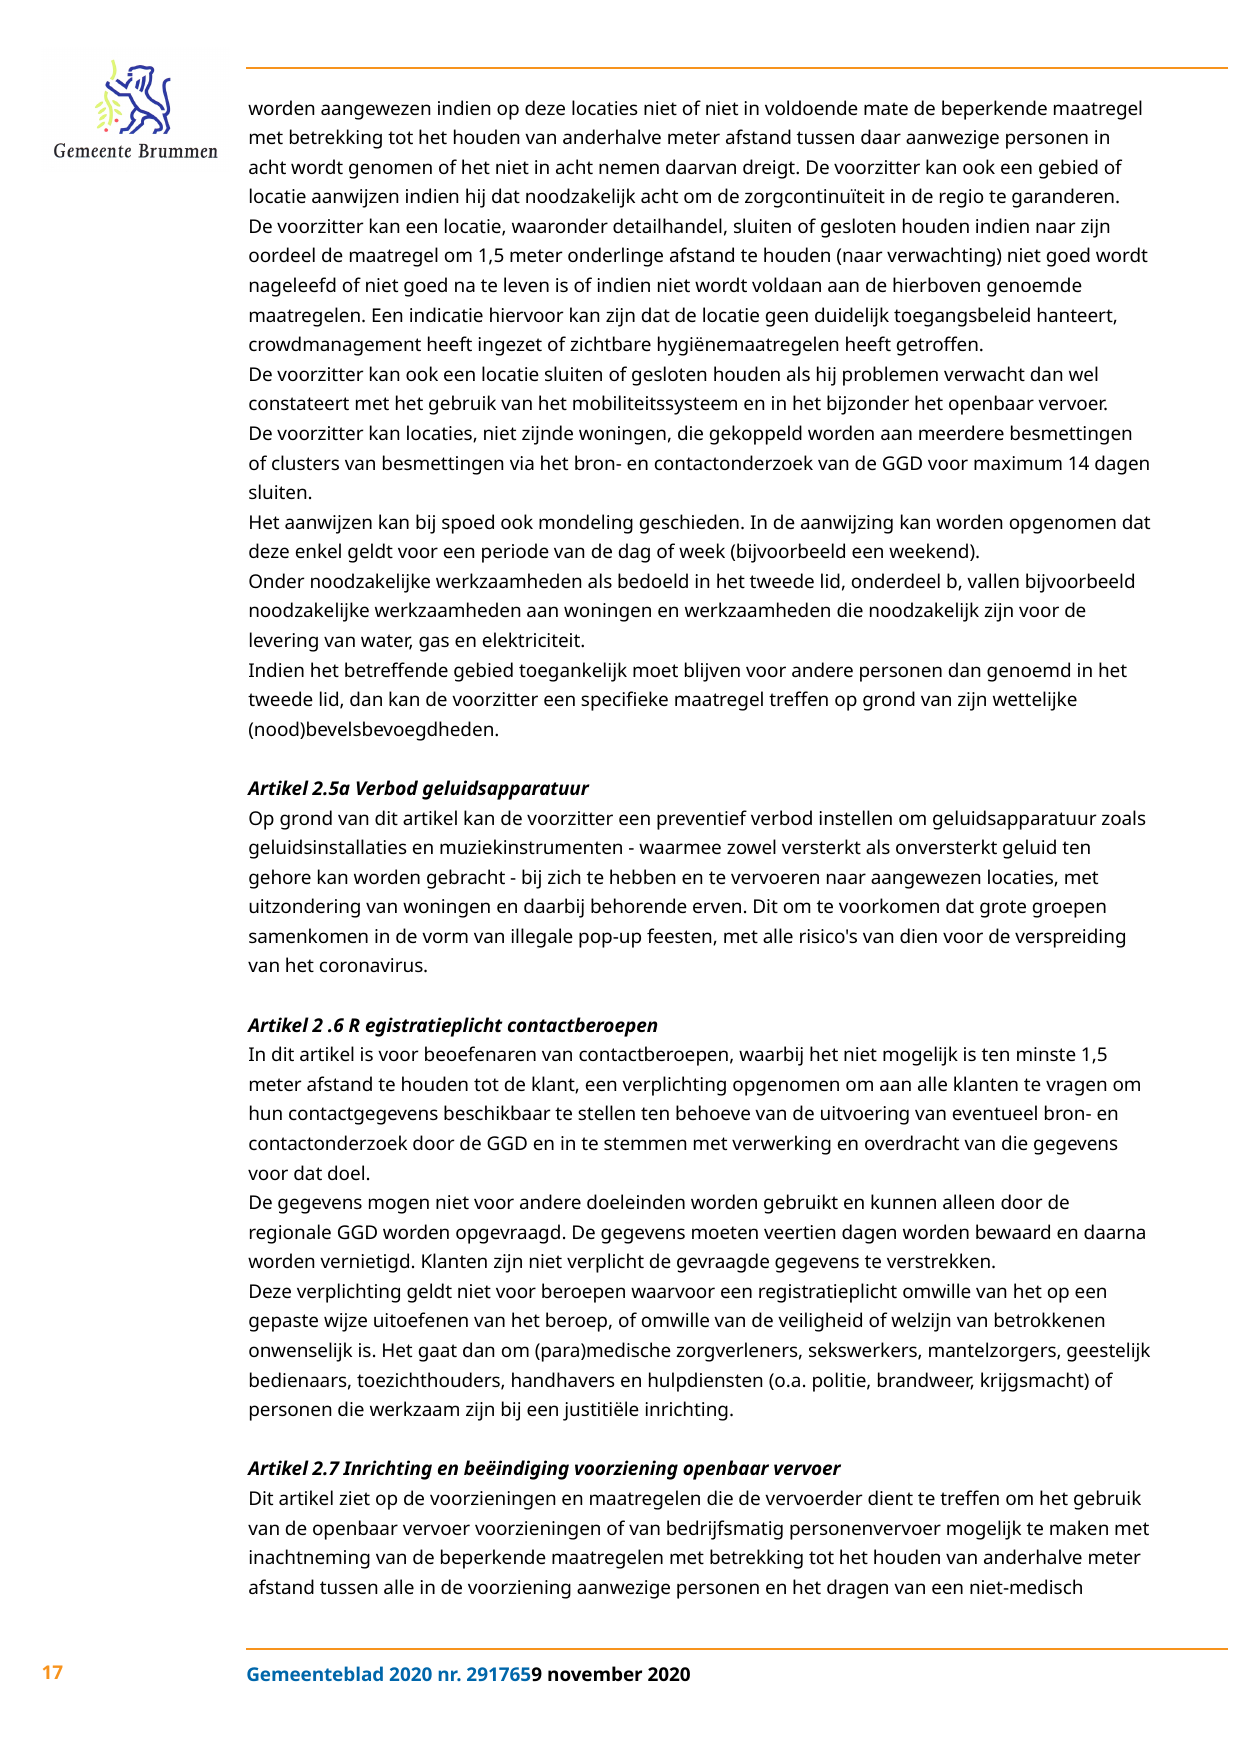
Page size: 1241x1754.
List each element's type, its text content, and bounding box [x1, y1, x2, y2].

text De voorzitter kan ook een locatie sluiten of gesloten houden als hij problemen verwacht dan wel constateert met het gebruik van het mobiliteitssysteem en in het bijzonder het openbaar vervoer. [248, 361, 1152, 416]
text In dit artikel is voor beoefenaren van contactberoepen, waarbij het niet mogelijk is ten minste 1,5 meter afstand te houden tot de klant, een verplichting opgenomen om aan alle klanten te vragen om hun contactgegevens beschikbaar te stellen ten behoeve van de uitvoering van eventueel bron- en contactonderzoek door de GGD en in te stemmen met verwerking en overdracht van die gegevens voor dat doel. [248, 1041, 1152, 1186]
text Het aanwijzen kan bij spoed ook mondeling geschieden. In de aanwijzing kan worden opgenomen dat deze enkel geldt voor een periode van de dag of week (bijvoorbeeld een weekend). [248, 509, 1152, 564]
text De gegevens mogen niet voor andere doeleinden worden gebruikt en kunnen alleen door de regionale GGD worden opgevraagd. De gegevens moeten veertien dagen worden bewaard en daarna worden vernietigd. Klanten zijn niet verplicht de gevraagde gegevens te verstrekken. [248, 1189, 1152, 1274]
text Indien het betreffende gebied toegankelijk moet blijven voor andere personen dan genoemd in het tweede lid, dan kan de voorzitter een specifieke maatregel treffen op grond van zijn wettelijke (nood)bevelsbevoegdheden. [248, 657, 1152, 742]
text De voorzitter kan locaties, niet zijnde woningen, die gekoppeld worden aan meerdere besmettingen of clusters van besmettingen via het bron- en contactonderzoek van de GGD voor maximum 14 dagen sluiten. [248, 420, 1152, 505]
text Artikel 2.7 Inrichting en beëindiging voorziening openbaar vervoer [248, 1456, 1152, 1481]
text Dit artikel ziet op de voorzieningen en maatregelen die de vervoerder dient te treffen om het gebruik van de openbaar vervoer voorzieningen of van bedrijfsmatig personenvervoer mogelijk te maken met inachtneming van de beperkende maatregelen met betrekking tot het houden van anderhalve meter afstand tussen alle in de voorziening aanwezige personen en het dragen van een niet-medisch [248, 1485, 1152, 1600]
text worden aangewezen indien op deze locaties niet of niet in voldoende mate de beperkende maatregel met betrekking tot het houden van anderhalve meter afstand tussen daar aanwezige personen in acht wordt genomen of het niet in acht nemen daarvan dreigt. De voorzitter kan ook een gebied of locatie aanwijzen indien hij dat noodzakelijk acht om de zorgcontinuïteit in de regio te garanderen. [248, 95, 1152, 209]
text De voorzitter kan een locatie, waaronder detailhandel, sluiten of gesloten houden indien naar zijn oordeel de maatregel om 1,5 meter onderlinge afstand te houden (naar verwachting) niet goed wordt nageleefd of niet goed na te leven is of indien niet wordt voldaan aan de hierboven genoemde maatregelen. Een indicatie hiervoor kan zijn dat de locatie geen duidelijk toegangsbeleid hanteert, crowdmanagement heeft ingezet of zichtbare hygiënemaatregelen heeft getroffen. [248, 213, 1152, 357]
text Deze verplichting geldt niet voor beroepen waarvoor een registratieplicht omwille van het op een gepaste wijze uitoefenen van het beroep, of omwille van de veiligheid of welzijn van betrokkenen onwenselijk is. Het gaat dan om (para)medische zorgverleners, sekswerkers, mantelzorgers, geestelijk bedienaars, toezichthouders, handhavers en hulpdiensten (o.a. politie, brandweer, krijgsmacht) of personen die werkzaam zijn bij een justitiële inrichting. [248, 1278, 1152, 1422]
text Artikel 2.5a Verbod geluidsapparatuur [248, 775, 1152, 801]
picture [41, 47, 231, 172]
text Op grond van dit artikel kan de voorzitter een preventief verbod instellen om geluidsapparatuur zoals geluidsinstallaties en muziekinstrumenten - waarmee zowel versterkt als onversterkt geluid ten gehore kan worden gebracht - bij zich te hebben en te vervoeren naar aangewezen locaties, met uitzondering van woningen en daarbij behorende erven. Dit om te voorkomen dat grote groepen samenkomen in de vorm van illegale pop-up feesten, met alle risico's van dien voor de verspreiding van het coronavirus. [248, 805, 1152, 978]
text Onder noodzakelijke werkzaamheden als bedoeld in het tweede lid, onderdeel b, vallen bijvoorbeeld noodzakelijke werkzaamheden aan woningen en werkzaamheden die noodzakelijk zijn voor de levering van water, gas en elektriciteit. [248, 568, 1152, 653]
text Artikel 2 .6 R egistratieplicht contactberoepen [248, 1012, 1152, 1038]
